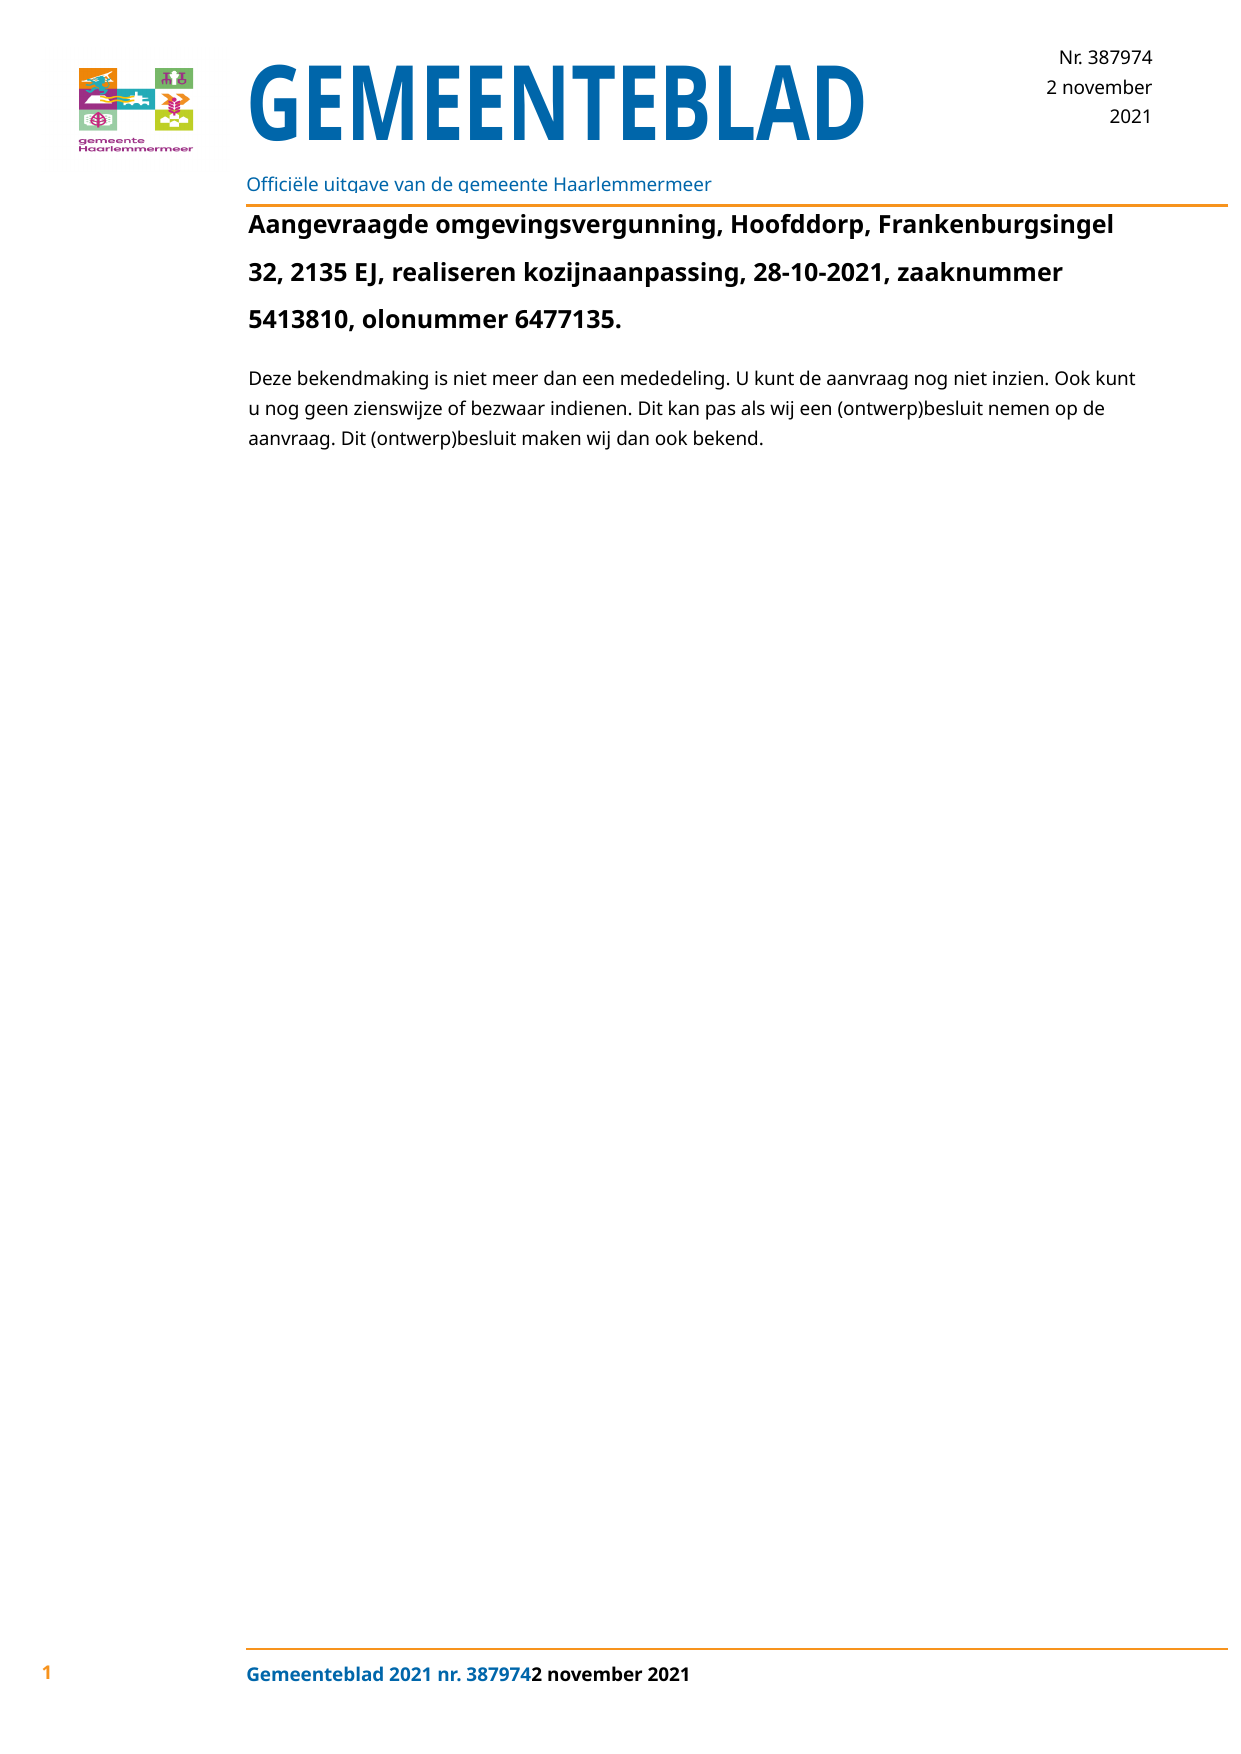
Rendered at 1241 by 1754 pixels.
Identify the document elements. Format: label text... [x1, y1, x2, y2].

text Deze bekendmaking is niet meer dan een mededeling. U kunt de aanvraag nog niet inzien. Ook kunt u nog geen zienswijze of bezwaar indienen. Dit kan pas als wij een (ontwerp)besluit nemen op de aanvraag. Dit (ontwerp)besluit maken wij dan ook bekend. [248, 366, 1152, 450]
text Aangevraagde omgevingsvergunning, Hoofddorp, Frankenburgsingel 32, 2135 EJ, realiseren kozijnaanpassing, 28-10-2021, zaaknummer 5413810, olonummer 6477135. [248, 207, 1152, 336]
picture [41, 47, 231, 172]
